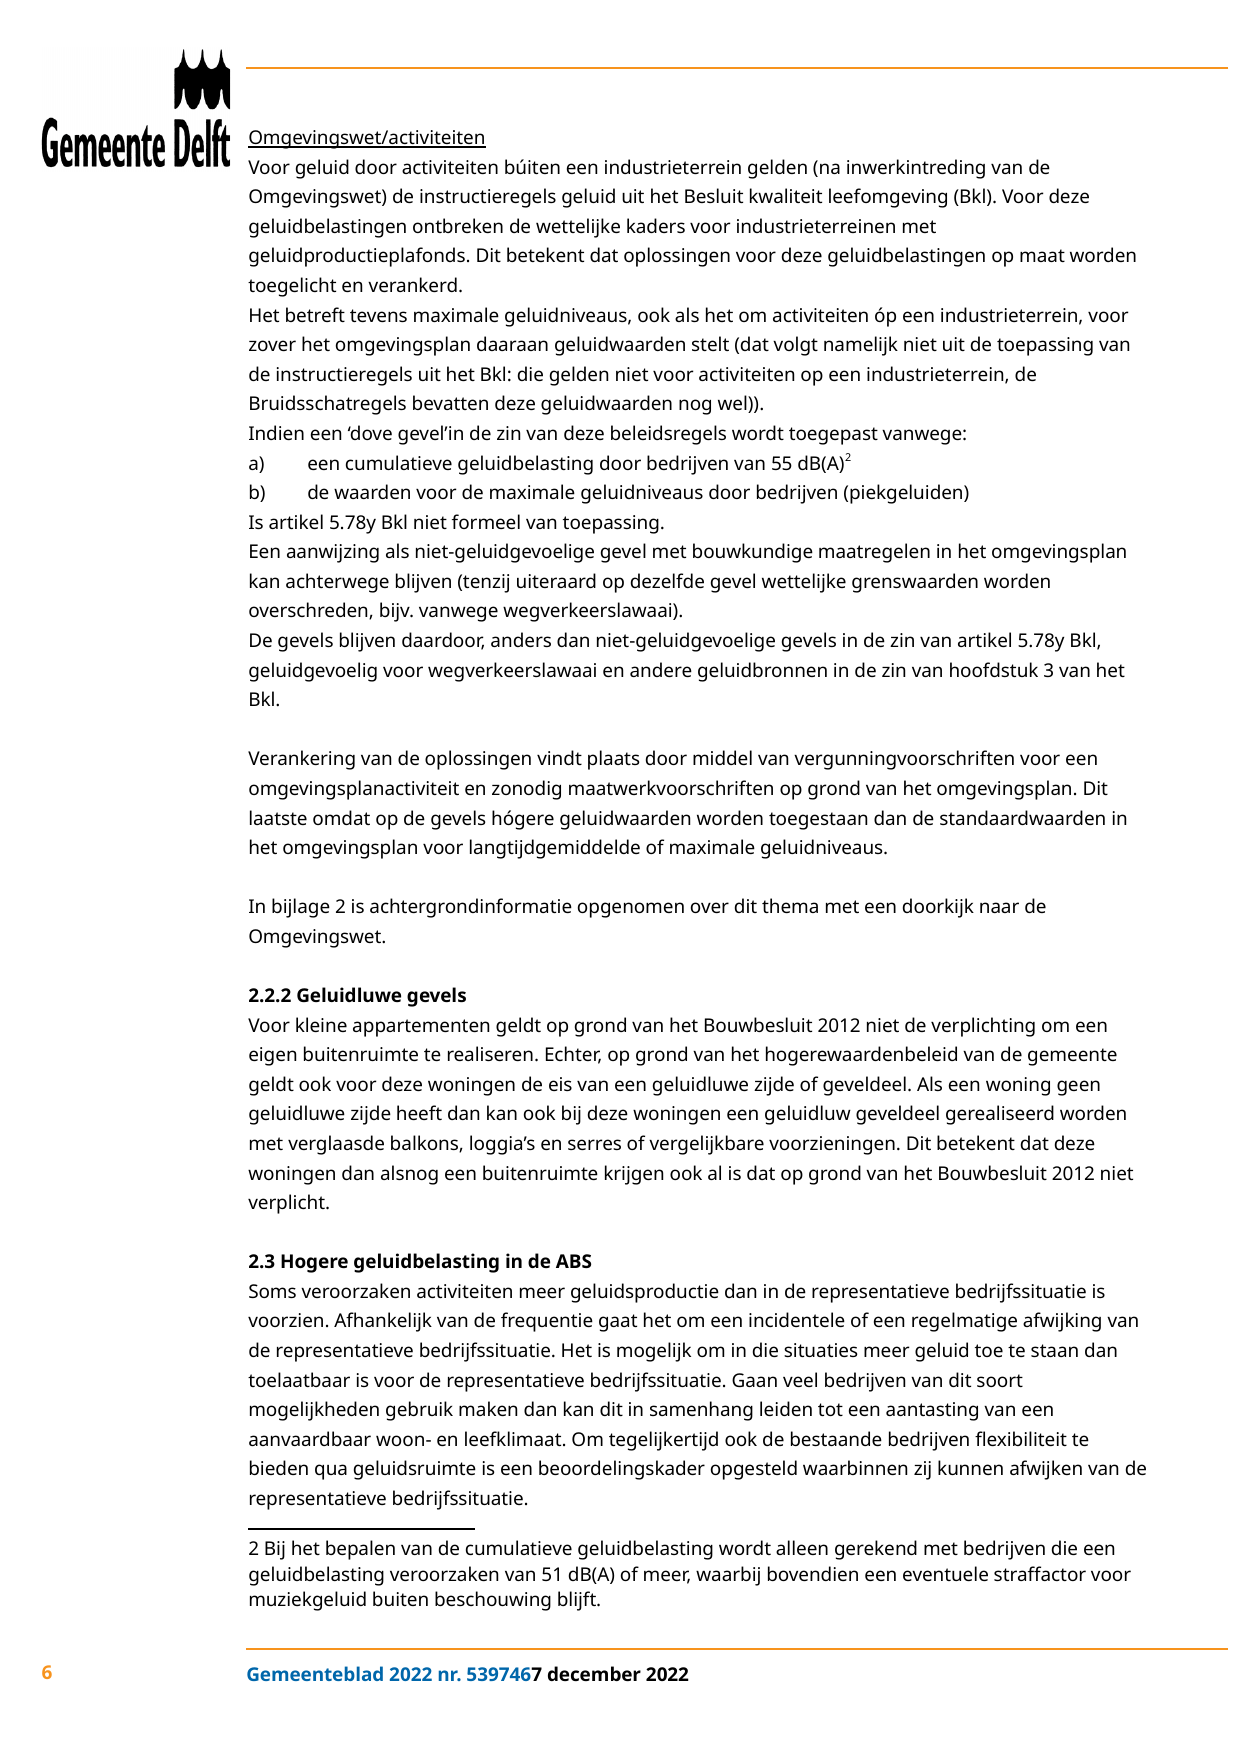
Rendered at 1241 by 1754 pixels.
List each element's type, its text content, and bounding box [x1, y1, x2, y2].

list de waarden voor de maximale geluidniveaus door bedrijven (piekgeluiden) [248, 479, 1152, 505]
text Het betreft tevens maximale geluidniveaus, ook als het om activiteiten óp een industrieterrein, voor zover het omgevingsplan daaraan geluidwaarden stelt (dat volgt namelijk niet uit de toepassing van de instructieregels uit het Bkl: die gelden niet voor activiteiten op een industrieterrein, de Bruidsschatregels bevatten deze geluidwaarden nog wel)). [248, 302, 1152, 416]
text 2.2.2 Geluidluwe gevels [248, 982, 1152, 1008]
text In bijlage 2 is achtergrondinformatie opgenomen over dit thema met een doorkijk naar de Omgevingswet. [248, 893, 1152, 949]
text Voor geluid door activiteiten búiten een industrieterrein gelden (na inwerkintreding van de Omgevingswet) de instructieregels geluid uit het Besluit kwaliteit leefomgeving (Bkl). Voor deze geluidbelastingen ontbreken de wettelijke kaders voor industrieterreinen met geluidproductieplafonds. Dit betekent dat oplossingen voor deze geluidbelastingen op maat worden toegelicht en verankerd. [248, 154, 1152, 298]
text Omgevingswet/activiteiten [248, 124, 1152, 150]
text Indien een ‘dove gevel’in de zin van deze beleidsregels wordt toegepast vanwege: [248, 420, 1152, 446]
text Een aanwijzing als niet-geluidgevoelige gevel met bouwkundige maatregelen in het omgevingsplan kan achterwege blijven (tenzij uiteraard op dezelfde gevel wettelijke grenswaarden worden overschreden, bijv. vanwege wegverkeerslawaai). [248, 538, 1152, 623]
text Is artikel 5.78y Bkl niet formeel van toepassing. [248, 509, 1152, 535]
list Bij het bepalen van de cumulatieve geluidbelasting wordt alleen gerekend met bedrijven die een geluidbelasting veroorzaken van 51 dB(A) of meer, waarbij bovendien een eventuele straffactor voor muziekgeluid buiten beschouwing blijft. [248, 1535, 1152, 1612]
text Voor kleine appartementen geldt op grond van het Bouwbesluit 2012 niet de verplichting om een eigen buitenruimte te realiseren. Echter, op grond van het hogerewaardenbeleid van de gemeente geldt ook voor deze woningen de eis van een geluidluwe zijde of geveldeel. Als een woning geen geluidluwe zijde heeft dan kan ook bij deze woningen een geluidluw geveldeel gerealiseerd worden met verglaasde balkons, loggia’s en serres of vergelijkbare voorzieningen. Dit betekent dat deze woningen dan alsnog een buitenruimte krijgen ook al is dat op grond van het Bouwbesluit 2012 niet verplicht. [248, 1012, 1152, 1215]
text 2.3 Hogere geluidbelasting in de ABS [248, 1248, 1152, 1274]
picture [41, 47, 231, 172]
text De gevels blijven daardoor, anders dan niet-geluidgevoelige gevels in de zin van artikel 5.78y Bkl, geluidgevoelig voor wegverkeerslawaai en andere geluidbronnen in de zin van hoofdstuk 3 van het Bkl. [248, 627, 1152, 712]
text Verankering van de oplossingen vindt plaats door middel van vergunningvoorschriften voor een omgevingsplanactiviteit en zonodig maatwerkvoorschriften op grond van het omgevingsplan. Dit laatste omdat op de gevels hógere geluidwaarden worden toegestaan dan de standaardwaarden in het omgevingsplan voor langtijdgemiddelde of maximale geluidniveaus. [248, 746, 1152, 860]
text Soms veroorzaken activiteiten meer geluidsproductie dan in de representatieve bedrijfssituatie is voorzien. Afhankelijk van de frequentie gaat het om een incidentele of een regelmatige afwijking van de representatieve bedrijfssituatie. Het is mogelijk om in die situaties meer geluid toe te staan dan toelaatbaar is voor de representatieve bedrijfssituatie. Gaan veel bedrijven van dit soort mogelijkheden gebruik maken dan kan dit in samenhang leiden tot een aantasting van een aanvaardbaar woon- en leefklimaat. Om tegelijkertijd ook de bestaande bedrijven flexibiliteit te bieden qua geluidsruimte is een beoordelingskader opgesteld waarbinnen zij kunnen afwijken van de representatieve bedrijfssituatie. [248, 1278, 1152, 1511]
list een cumulatieve geluidbelasting door bedrijven van 55 dB(A) [248, 450, 1152, 476]
